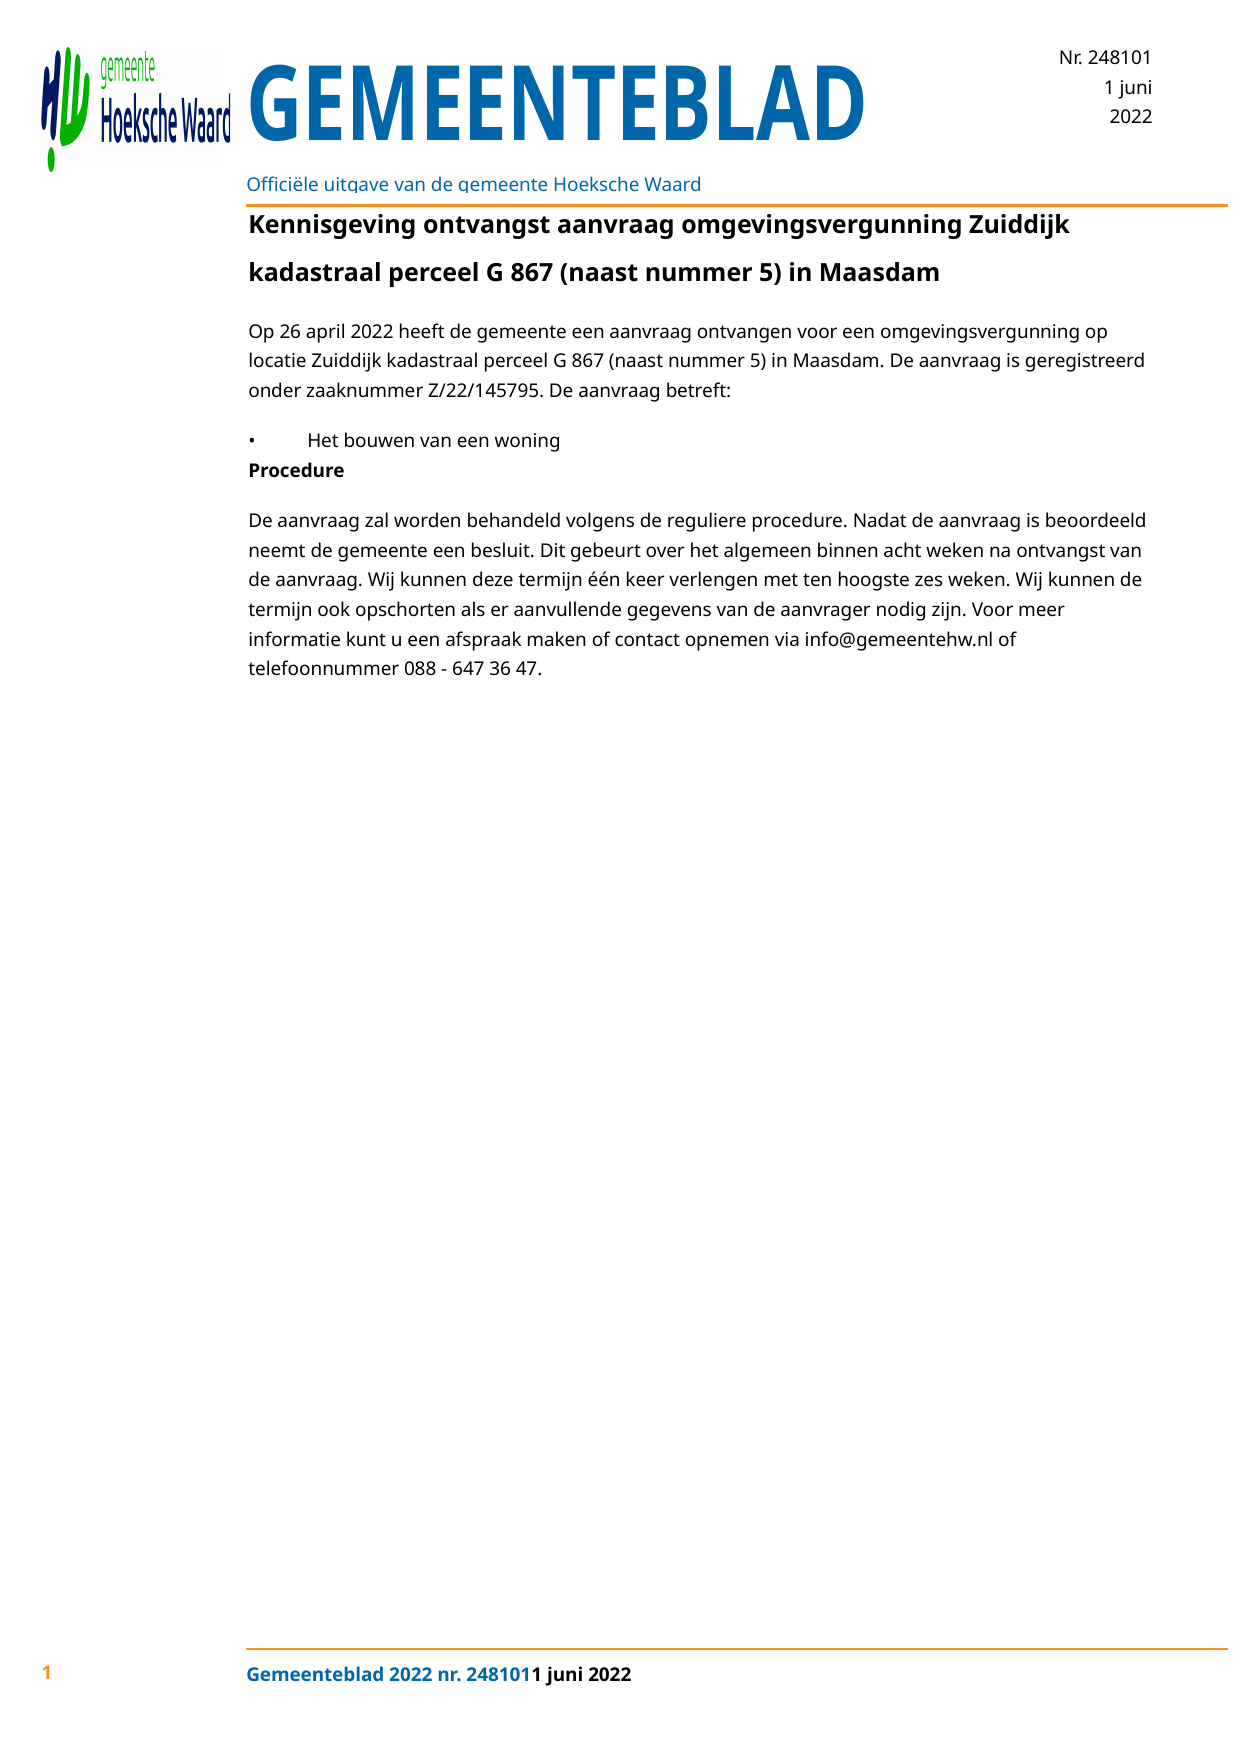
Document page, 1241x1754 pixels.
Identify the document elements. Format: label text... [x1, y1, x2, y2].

text Procedure [248, 457, 1152, 483]
list Het bouwen van een woning [248, 427, 1152, 453]
picture [41, 47, 231, 172]
text Op 26 april 2022 heeft de gemeente een aanvraag ontvangen voor een omgevingsvergunning op locatie Zuiddijk kadastraal perceel G 867 (naast nummer 5) in Maasdam. De aanvraag is geregistreerd onder zaaknummer Z/22/145795. De aanvraag betreft: [248, 318, 1152, 403]
text Kennisgeving ontvangst aanvraag omgevingsvergunning Zuiddijk kadastraal perceel G 867 (naast nummer 5) in Maasdam [248, 207, 1152, 288]
text De aanvraag zal worden behandeld volgens de reguliere procedure. Nadat de aanvraag is beoordeeld neemt de gemeente een besluit. Dit gebeurt over het algemeen binnen acht weken na ontvangst van de aanvraag. Wij kunnen deze termijn één keer verlengen met ten hoogste zes weken. Wij kunnen de termijn ook opschorten als er aanvullende gegevens van de aanvrager nodig zijn. Voor meer informatie kunt u een afspraak maken of contact opnemen via info@gemeentehw.nl of telefoonnummer 088 - 647 36 47. [248, 507, 1152, 681]
